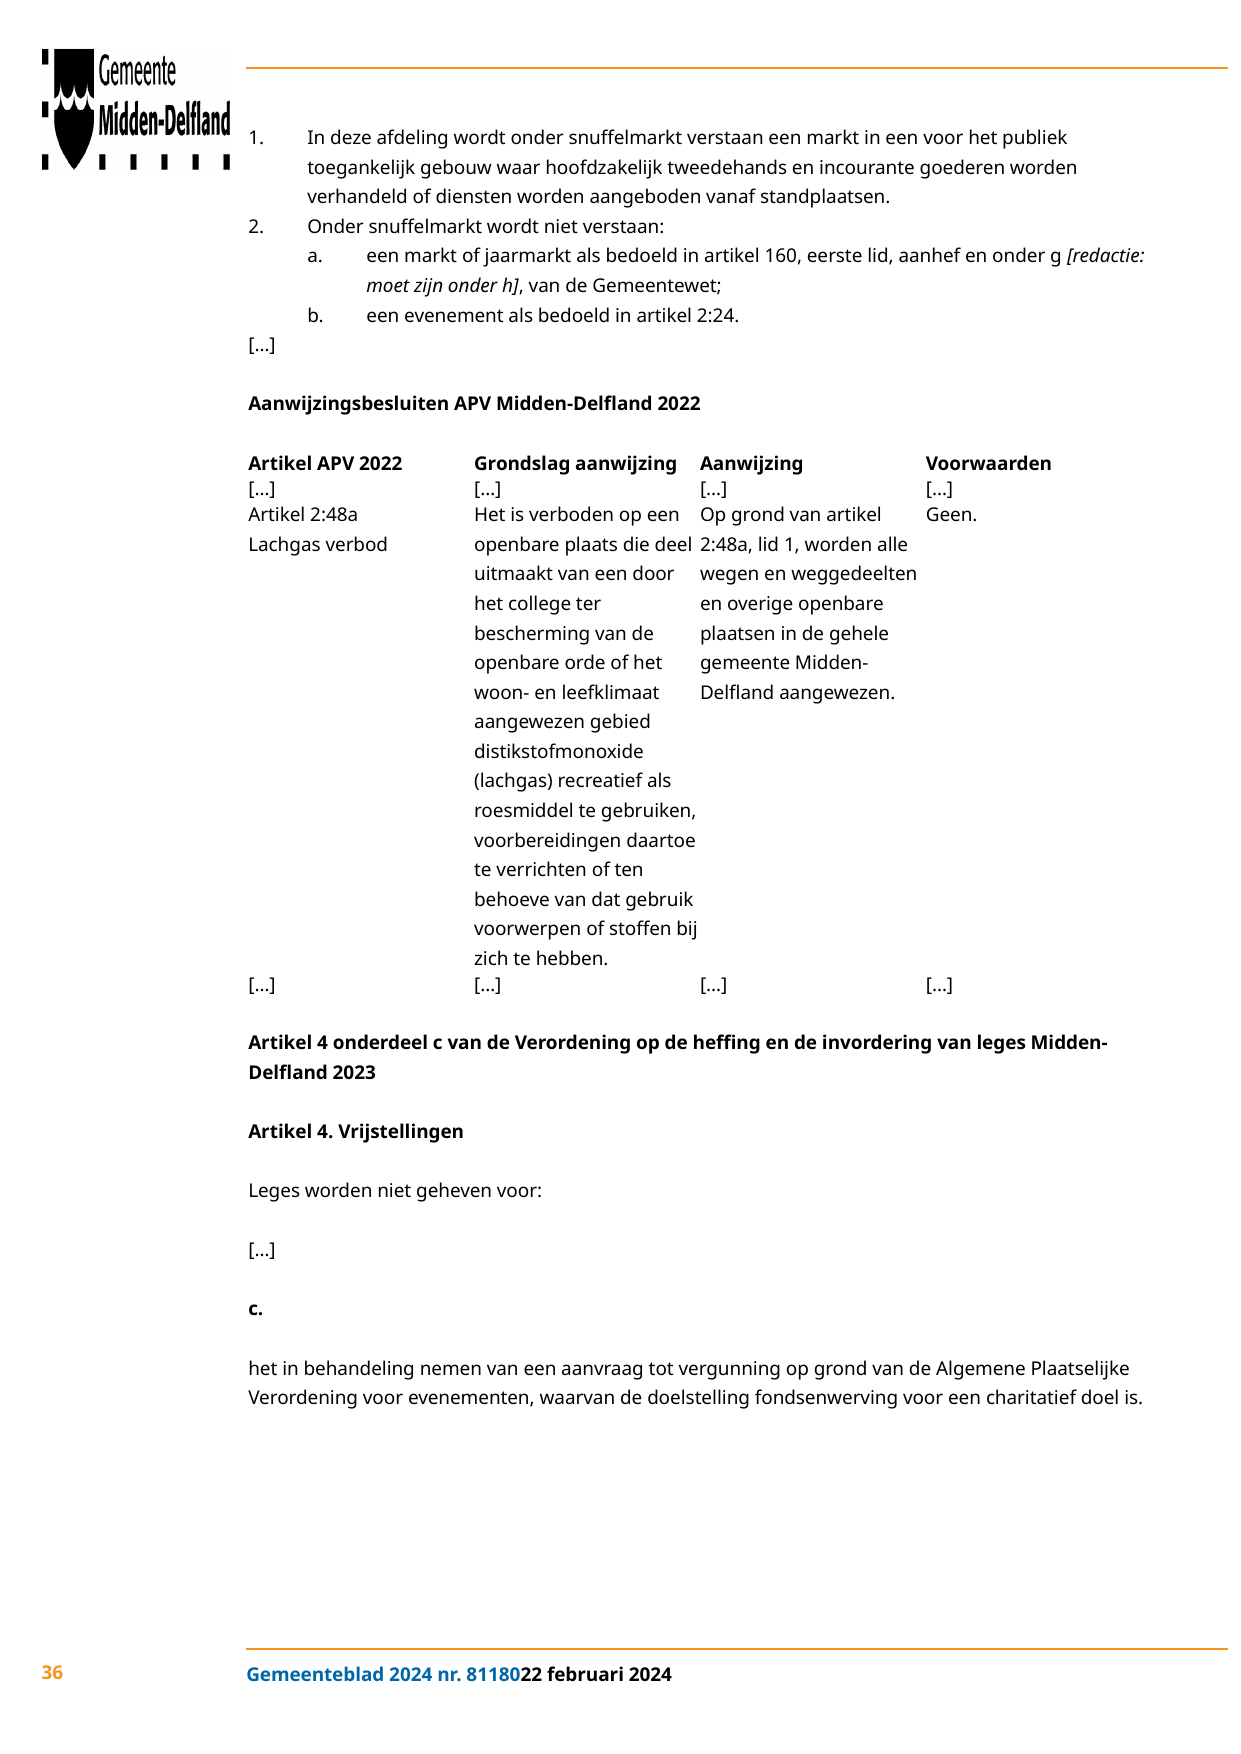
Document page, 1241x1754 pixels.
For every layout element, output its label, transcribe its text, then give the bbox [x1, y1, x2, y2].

text Aanwijzingsbesluiten APV Midden-Delfland 2022 [248, 391, 1152, 416]
table_cell […] [926, 971, 1152, 997]
list In deze afdeling wordt onder snuffelmarkt verstaan een markt in een voor het publiek toegankelijk gebouw waar hoofdzakelijk tweedehands en incourante goederen worden verhandeld of diensten worden aangeboden vanaf standplaatsen. [248, 124, 1152, 209]
table_header Artikel APV 2022 [248, 450, 474, 476]
table_cell Geen. [926, 501, 1152, 971]
text Artikel 4 onderdeel c van de Verordening op de heffing en de invordering van leges Midden-Delfland 2023 [248, 1029, 1152, 1085]
text […] [248, 331, 1152, 357]
list een evenement als bedoeld in artikel 2:24. [307, 302, 1152, 328]
list Onder snuffelmarkt wordt niet verstaan: [248, 213, 1152, 239]
text Artikel 4. Vrijstellingen [248, 1118, 1152, 1144]
table_cell […] [700, 476, 926, 501]
table_cell […] [926, 476, 1152, 501]
picture [41, 47, 231, 172]
table_cell […] [474, 971, 700, 997]
text het in behandeling nemen van een aanvraag tot vergunning op grond van de Algemene Plaatselijke Verordening voor evenementen, waarvan de doelstelling fondsenwerving voor een charitatief doel is. [248, 1355, 1152, 1410]
table_cell Artikel 2:48a Lachgas verbod [248, 501, 474, 971]
table_cell […] [248, 971, 474, 997]
list een markt of jaarmarkt als bedoeld in artikel 160, eerste lid, aanhef en onder g [redactie: moet zijn onder h], van de Gemeentewet; [307, 243, 1152, 298]
table_cell Het is verboden op een openbare plaats die deel uitmaakt van een door het college ter bescherming van de openbare orde of het woon- en leefklimaat aangewezen gebied distikstofmonoxide (lachgas) recreatief als roesmiddel te gebruiken, voorbereidingen daartoe te verrichten of ten behoeve van dat gebruik voorwerpen of stoffen bij zich te hebben. [474, 501, 700, 971]
table_cell Op grond van artikel 2:48a, lid 1, worden alle wegen en weggedeelten en overige openbare plaatsen in de gehele gemeente Midden-Delfland aangewezen. [700, 501, 926, 971]
text c. [248, 1296, 1152, 1321]
text Leges worden niet geheven voor: [248, 1177, 1152, 1203]
table_header Voorwaarden [926, 450, 1152, 476]
table_cell […] [248, 476, 474, 501]
table_cell […] [474, 476, 700, 501]
text […] [248, 1236, 1152, 1262]
table_header Aanwijzing [700, 450, 926, 476]
table_header Grondslag aanwijzing [474, 450, 700, 476]
table_cell […] [700, 971, 926, 997]
